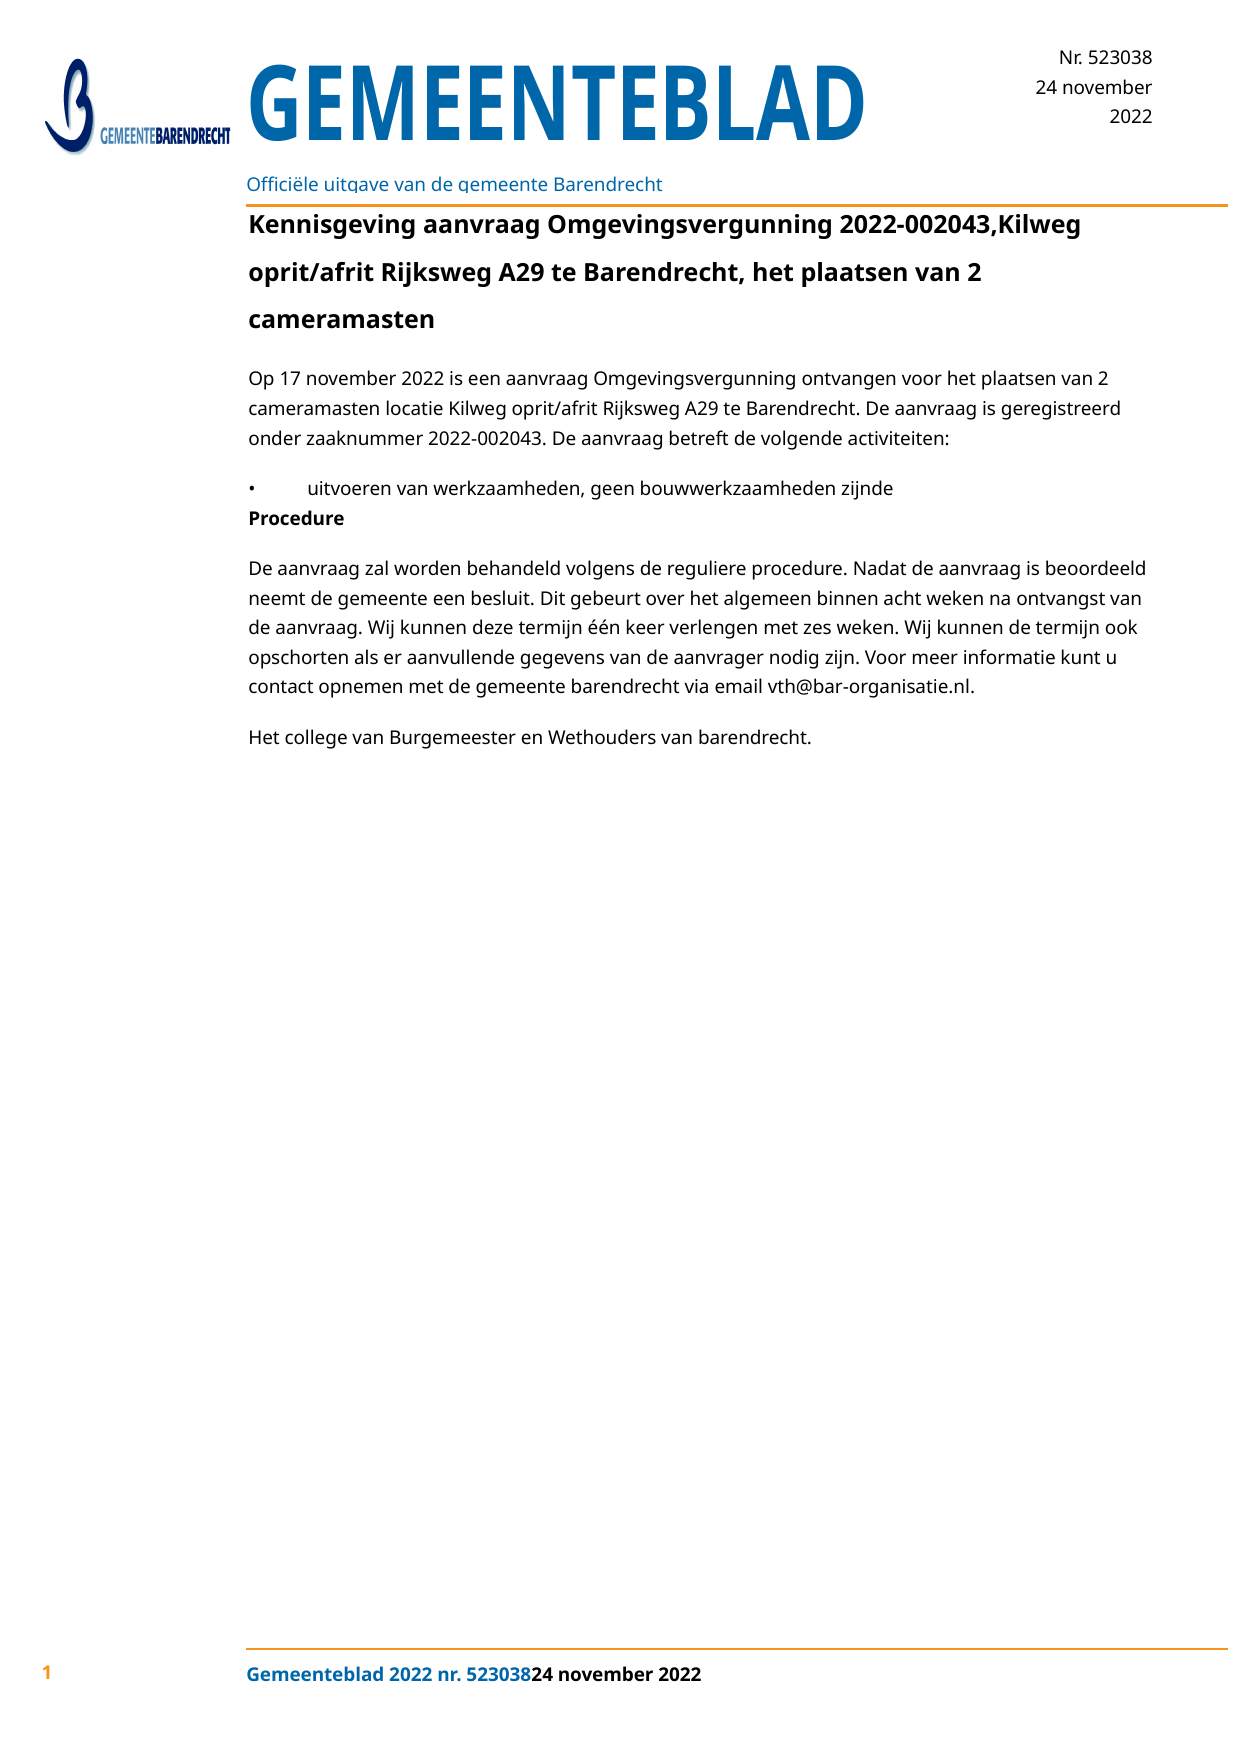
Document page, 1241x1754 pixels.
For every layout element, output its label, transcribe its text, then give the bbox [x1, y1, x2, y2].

list uitvoeren van werkzaamheden, geen bouwwerkzaamheden zijnde [248, 475, 1152, 501]
text Kennisgeving aanvraag Omgevingsvergunning 2022-002043,Kilweg oprit/afrit Rijksweg A29 te Barendrecht, het plaatsen van 2 cameramasten [248, 207, 1152, 336]
text Procedure [248, 505, 1152, 530]
text De aanvraag zal worden behandeld volgens de reguliere procedure. Nadat de aanvraag is beoordeeld neemt de gemeente een besluit. Dit gebeurt over het algemeen binnen acht weken na ontvangst van de aanvraag. Wij kunnen deze termijn één keer verlengen met zes weken. Wij kunnen de termijn ook opschorten als er aanvullende gegevens van de aanvrager nodig zijn. Voor meer informatie kunt u contact opnemen met de gemeente barendrecht via email vth@bar-organisatie.nl. [248, 555, 1152, 699]
text Op 17 november 2022 is een aanvraag Omgevingsvergunning ontvangen voor het plaatsen van 2 cameramasten locatie Kilweg oprit/afrit Rijksweg A29 te Barendrecht. De aanvraag is geregistreerd onder zaaknummer 2022-002043. De aanvraag betreft de volgende activiteiten: [248, 366, 1152, 450]
text Het college van Burgemeester en Wethouders van barendrecht. [248, 724, 1152, 749]
picture [41, 47, 231, 172]
